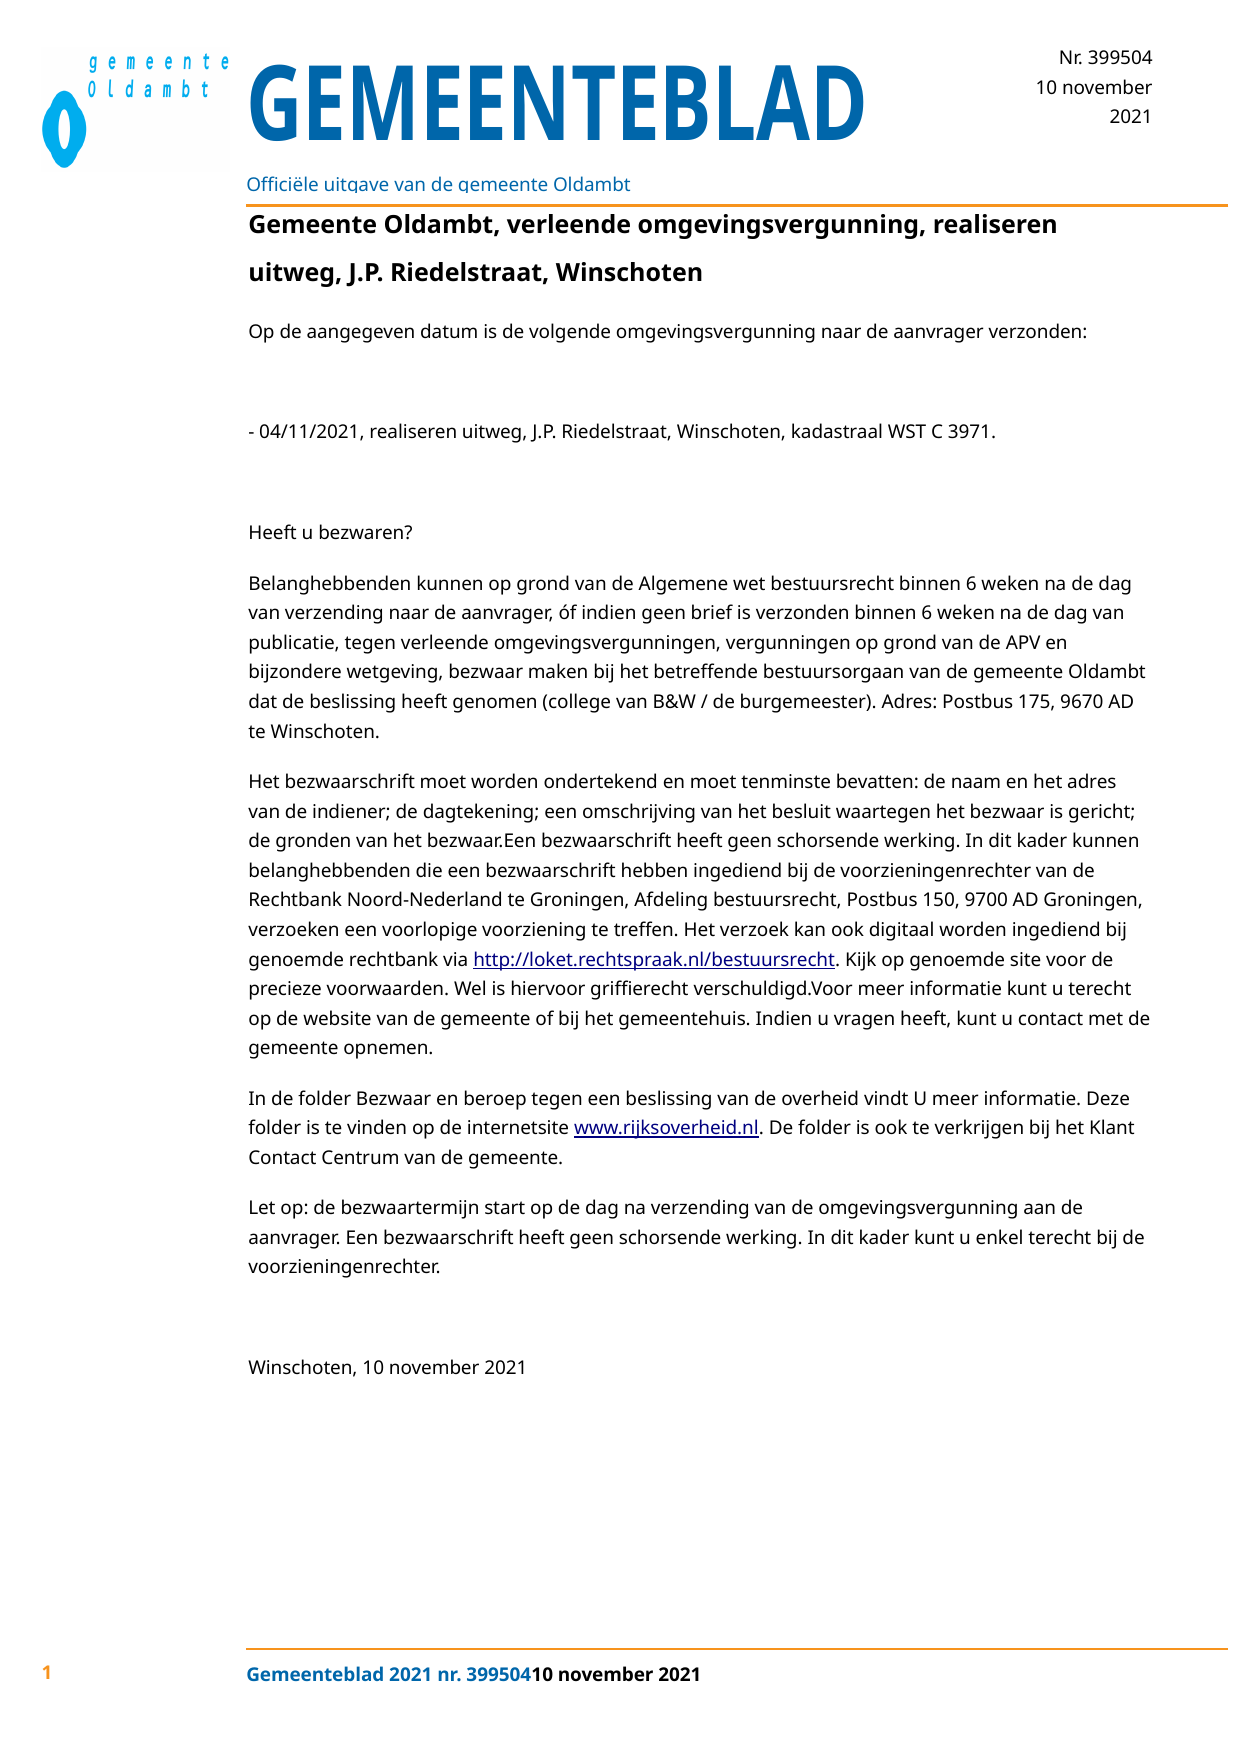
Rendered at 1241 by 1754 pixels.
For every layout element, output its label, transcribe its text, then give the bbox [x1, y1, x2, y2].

text Let op: de bezwaartermijn start op de dag na verzending van de omgevingsvergunning aan de aanvrager. Een bezwaarschrift heeft geen schorsende werking. In dit kader kunt u enkel terecht bij de voorzieningenrechter. [248, 1194, 1152, 1279]
text - 04/11/2021, realiseren uitweg, J.P. Riedelstraat, Winschoten, kadastraal WST C 3971. [248, 419, 1152, 444]
text Heeft u bezwaren? [248, 519, 1152, 545]
text Winschoten, 10 november 2021 [248, 1354, 1152, 1380]
text In de folder Bezwaar en beroep tegen een beslissing van de overheid vindt U meer informatie. Deze folder is te vinden op de internetsite www.rijksoverheid.nl. De folder is ook te verkrijgen bij het Klant Contact Centrum van de gemeente. [248, 1085, 1152, 1170]
text Belanghebbenden kunnen op grond van de Algemene wet bestuursrecht binnen 6 weken na de dag van verzending naar de aanvrager, óf indien geen brief is verzonden binnen 6 weken na de dag van publicatie, tegen verleende omgevingsvergunningen, vergunningen op grond van de APV en bijzondere wetgeving, bezwaar maken bij het betreffende bestuursorgaan van de gemeente Oldambt dat de beslissing heeft genomen (college van B&W / de burgemeester). Adres: Postbus 175, 9670 AD te Winschoten. [248, 570, 1152, 744]
text Op de aangegeven datum is de volgende omgevingsvergunning naar de aanvrager verzonden: [248, 318, 1152, 344]
text Het bezwaarschrift moet worden ondertekend en moet tenminste bevatten: de naam en het adres van de indiener; de dagtekening; een omschrijving van het besluit waartegen het bezwaar is gericht; de gronden van het bezwaar.Een bezwaarschrift heeft geen schorsende werking. In dit kader kunnen belanghebbenden die een bezwaarschrift hebben ingediend bij de voorzieningenrechter van de Rechtbank Noord-Nederland te Groningen, Afdeling bestuursrecht, Postbus 150, 9700 AD Groningen, verzoeken een voorlopige voorziening te treffen. Het verzoek kan ook digitaal worden ingediend bij genoemde rechtbank via http://loket.rechtspraak.nl/bestuursrecht. Kijk op genoemde site voor de precieze voorwaarden. Wel is hiervoor griffierecht verschuldigd.Voor meer informatie kunt u terecht op de website van de gemeente of bij het gemeentehuis. Indien u vragen heeft, kunt u contact met de gemeente opnemen. [248, 768, 1152, 1060]
text Gemeente Oldambt, verleende omgevingsvergunning, realiseren uitweg, J.P. Riedelstraat, Winschoten [248, 207, 1152, 288]
picture [41, 47, 231, 172]
